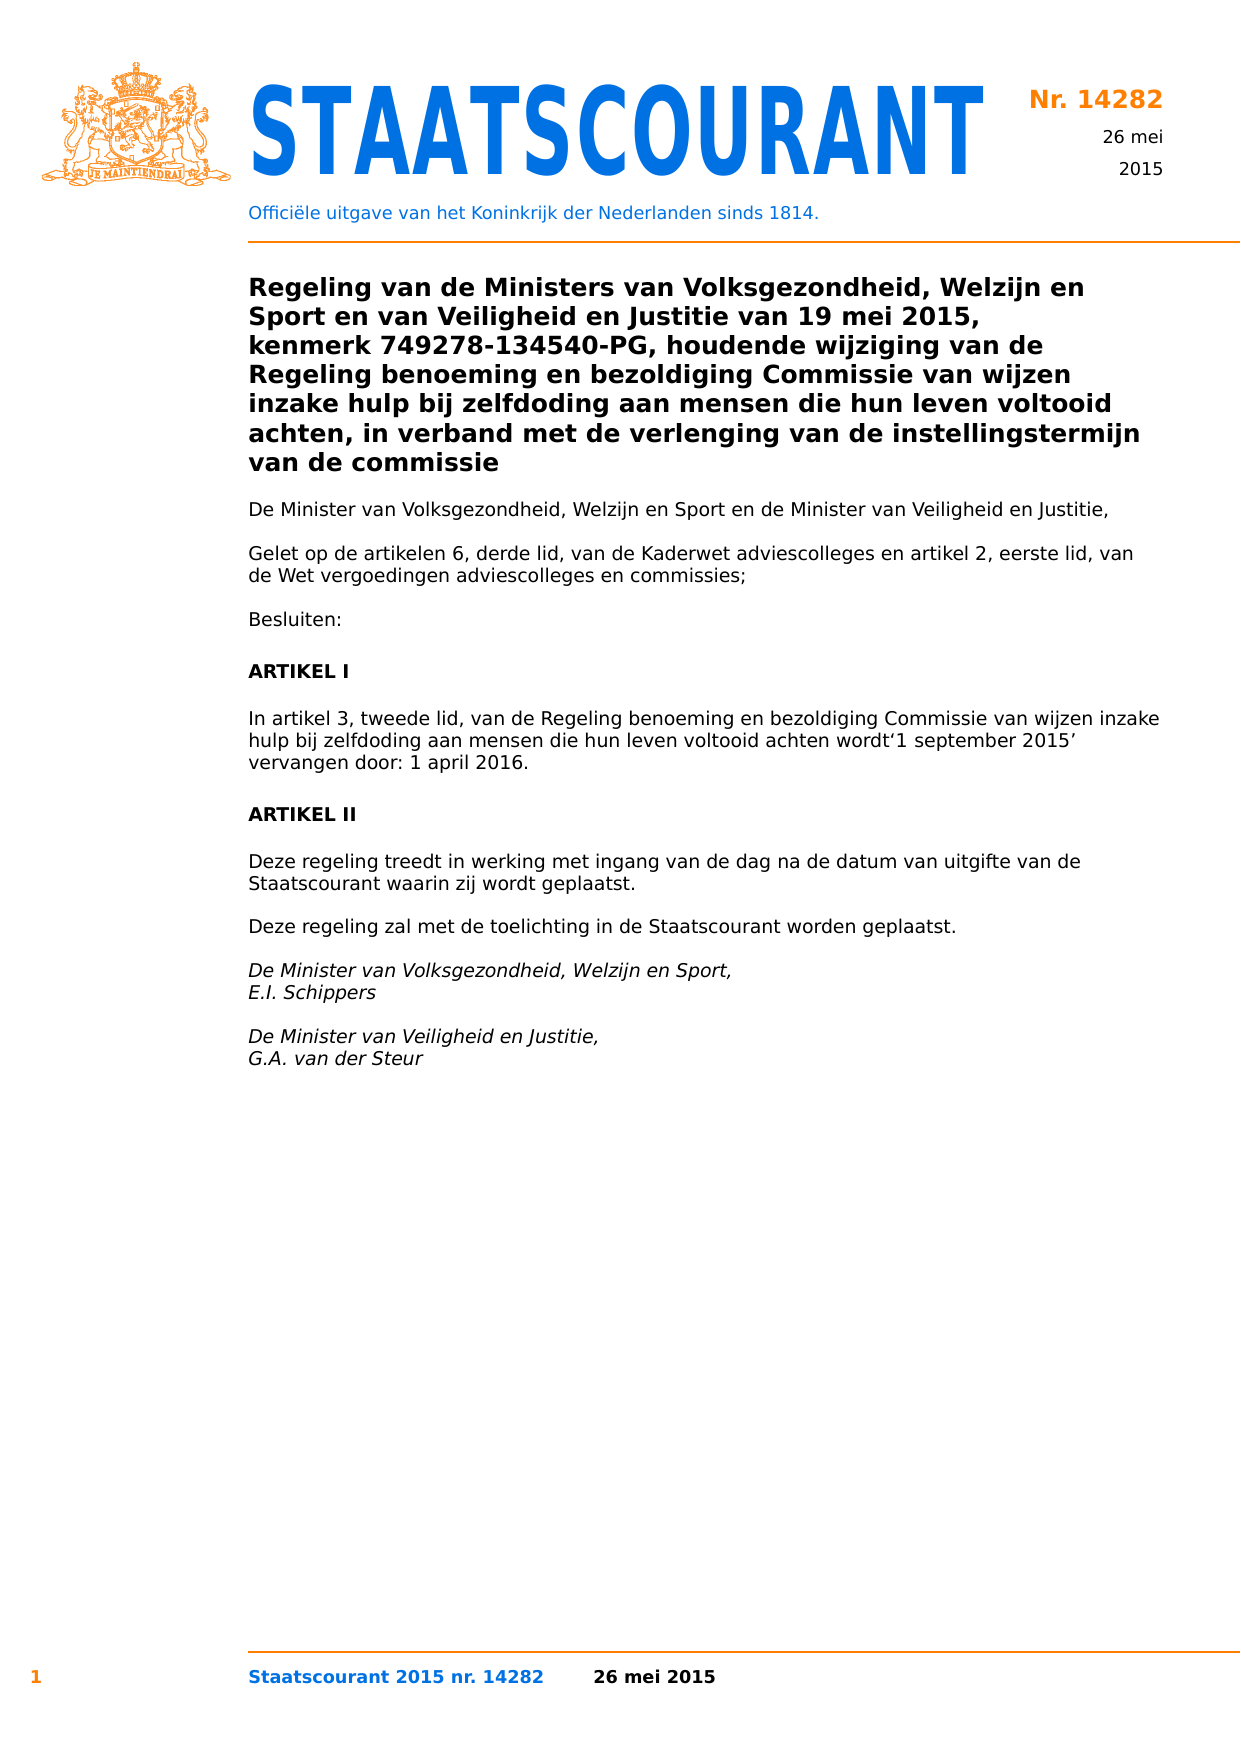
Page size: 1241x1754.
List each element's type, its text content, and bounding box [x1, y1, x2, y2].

table_header [25, 62, 248, 241]
text In artikel 3, tweede lid, van de Regeling benoeming en bezoldiging Commissie van wijzen inzake hulp bij zelfdoding aan mensen die hun leven voltooid achten wordt‘1 september 2015’ vervangen door: 1 april 2016. [248, 708, 1163, 774]
picture [41, 62, 231, 186]
text De Minister van Veiligheid en Justitie, G.A. van der Steur [248, 1026, 1163, 1070]
text De Minister van Volksgezondheid, Welzijn en Sport en de Minister van Veiligheid en Justitie, [248, 499, 1163, 521]
text Deze regeling treedt in werking met ingang van de dag na de datum van uitgifte van de Staatscourant waarin zij wordt geplaatst. [248, 851, 1163, 894]
table_cell Officiële uitgave van het Koninkrijk der Nederlanden sinds 1814. [248, 203, 1240, 241]
subtitle ARTIKEL I [248, 661, 1163, 683]
subtitle ARTIKEL II [248, 804, 1163, 826]
text Besluiten: [248, 609, 1163, 631]
text Deze regeling zal met de toelichting in de Staatscourant worden geplaatst. [248, 916, 1163, 938]
subtitle Regeling van de Ministers van Volksgezondheid, Welzijn en Sport en van Veiligheid en Justitie van 19 mei 2015, kenmerk 749278-134540-PG, houdende wijziging van de Regeling benoeming en bezoldiging Commissie van wijzen inzake hulp bij zelfdoding aan mensen die hun leven voltooid achten, in verband met de verlenging van de instellingstermijn van de commissie [248, 273, 1163, 477]
table_cell 2015 [998, 153, 1240, 203]
table_header STAATSCOURANT [248, 62, 998, 203]
text De Minister van Volksgezondheid, Welzijn en Sport, E.I. Schippers [248, 960, 1163, 1004]
table_cell 26 mei [998, 121, 1240, 153]
text Gelet op de artikelen 6, derde lid, van de Kaderwet adviescolleges en artikel 2, eerste lid, van de Wet vergoedingen adviescolleges en commissies; [248, 543, 1163, 587]
table_header Nr. 14282 [998, 62, 1240, 121]
